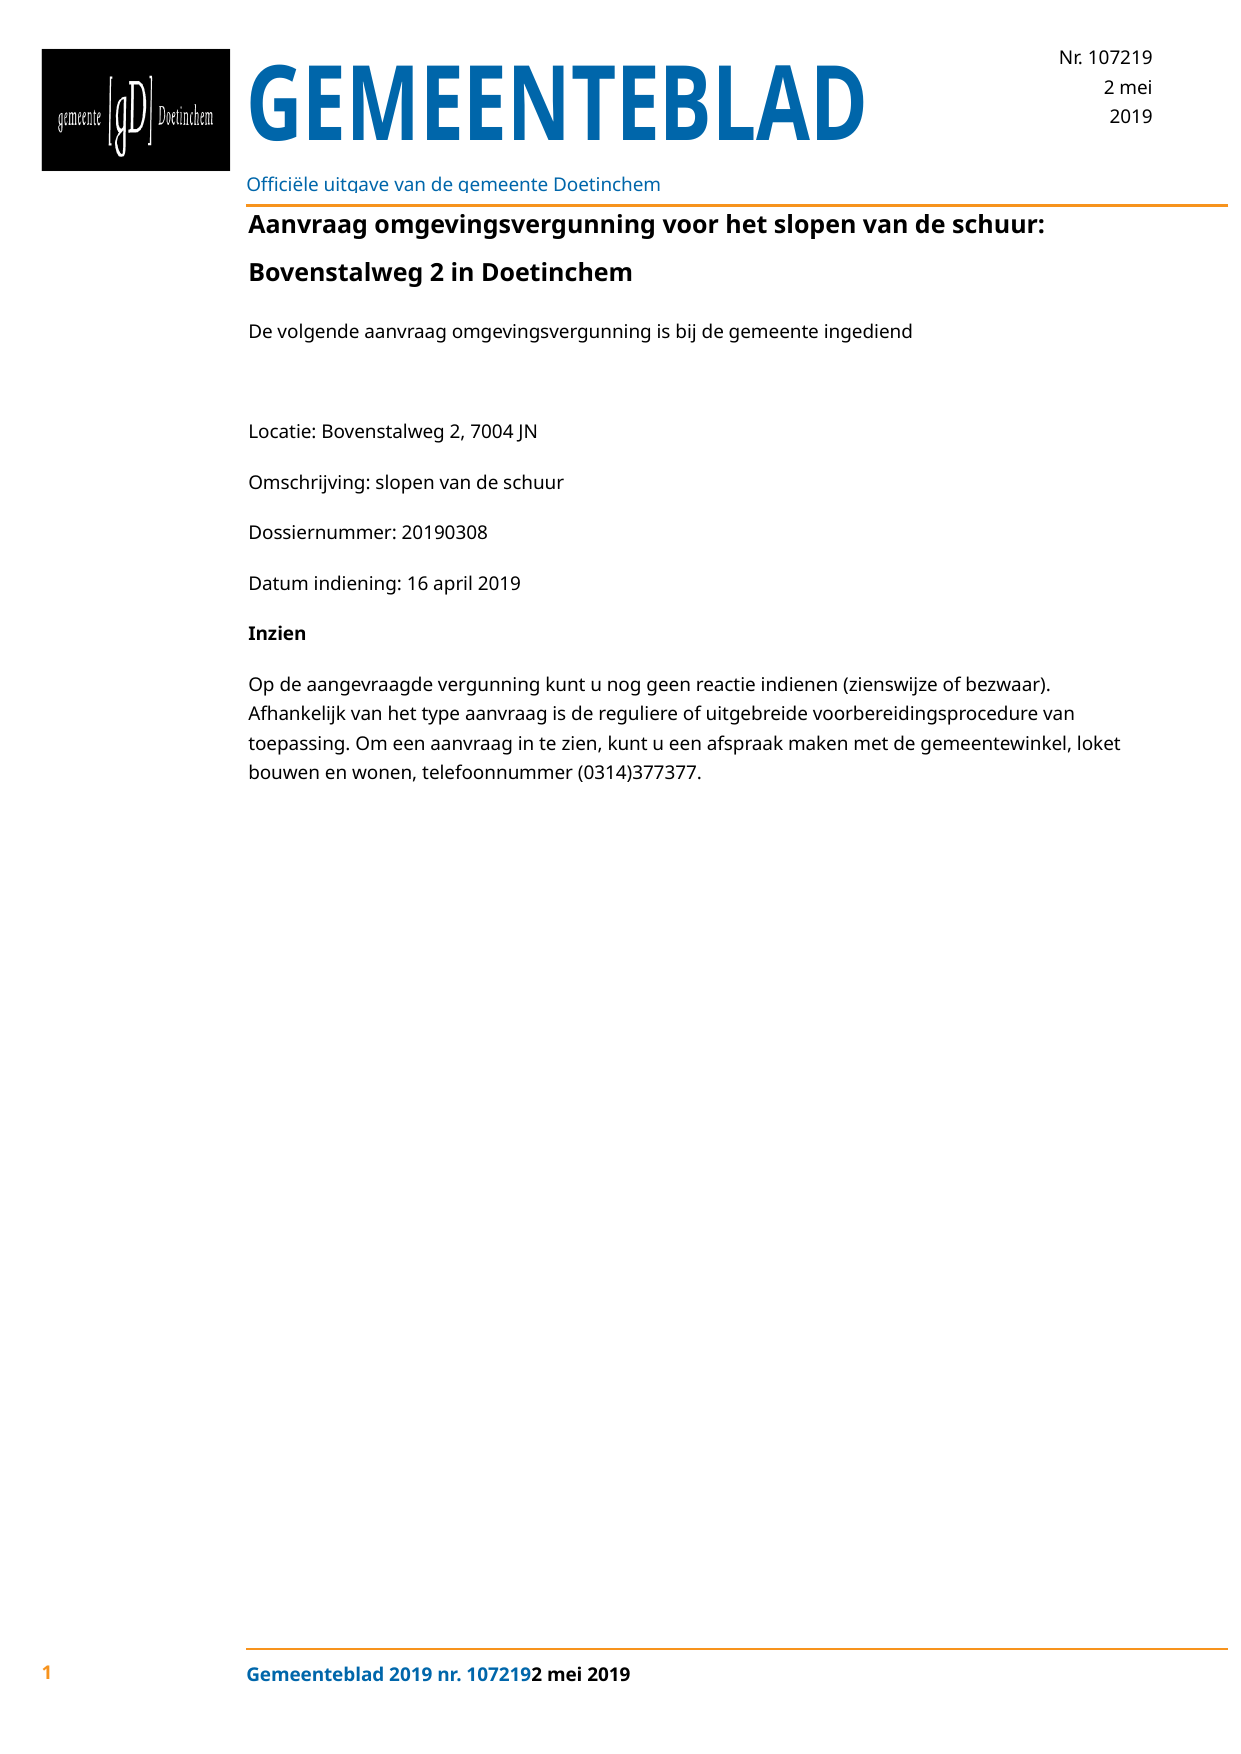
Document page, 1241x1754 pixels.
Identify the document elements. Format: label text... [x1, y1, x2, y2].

text Locatie: Bovenstalweg 2, 7004 JN [248, 419, 1152, 444]
text Aanvraag omgevingsvergunning voor het slopen van de schuur: Bovenstalweg 2 in Doetinchem [248, 207, 1152, 288]
text Op de aangevraagde vergunning kunt u nog geen reactie indienen (zienswijze of bezwaar). Afhankelijk van het type aanvraag is de reguliere of uitgebreide voorbereidingsprocedure van toepassing. Om een aanvraag in te zien, kunt u een afspraak maken met de gemeentewinkel, loket bouwen en wonen, telefoonnummer (0314)377377. [248, 671, 1152, 785]
picture [41, 47, 231, 172]
text Inzien [248, 620, 1152, 646]
text Dossiernummer: 20190308 [248, 519, 1152, 545]
text De volgende aanvraag omgevingsvergunning is bij de gemeente ingediend [248, 318, 1152, 344]
text Omschrijving: slopen van de schuur [248, 469, 1152, 495]
text Datum indiening: 16 april 2019 [248, 570, 1152, 596]
